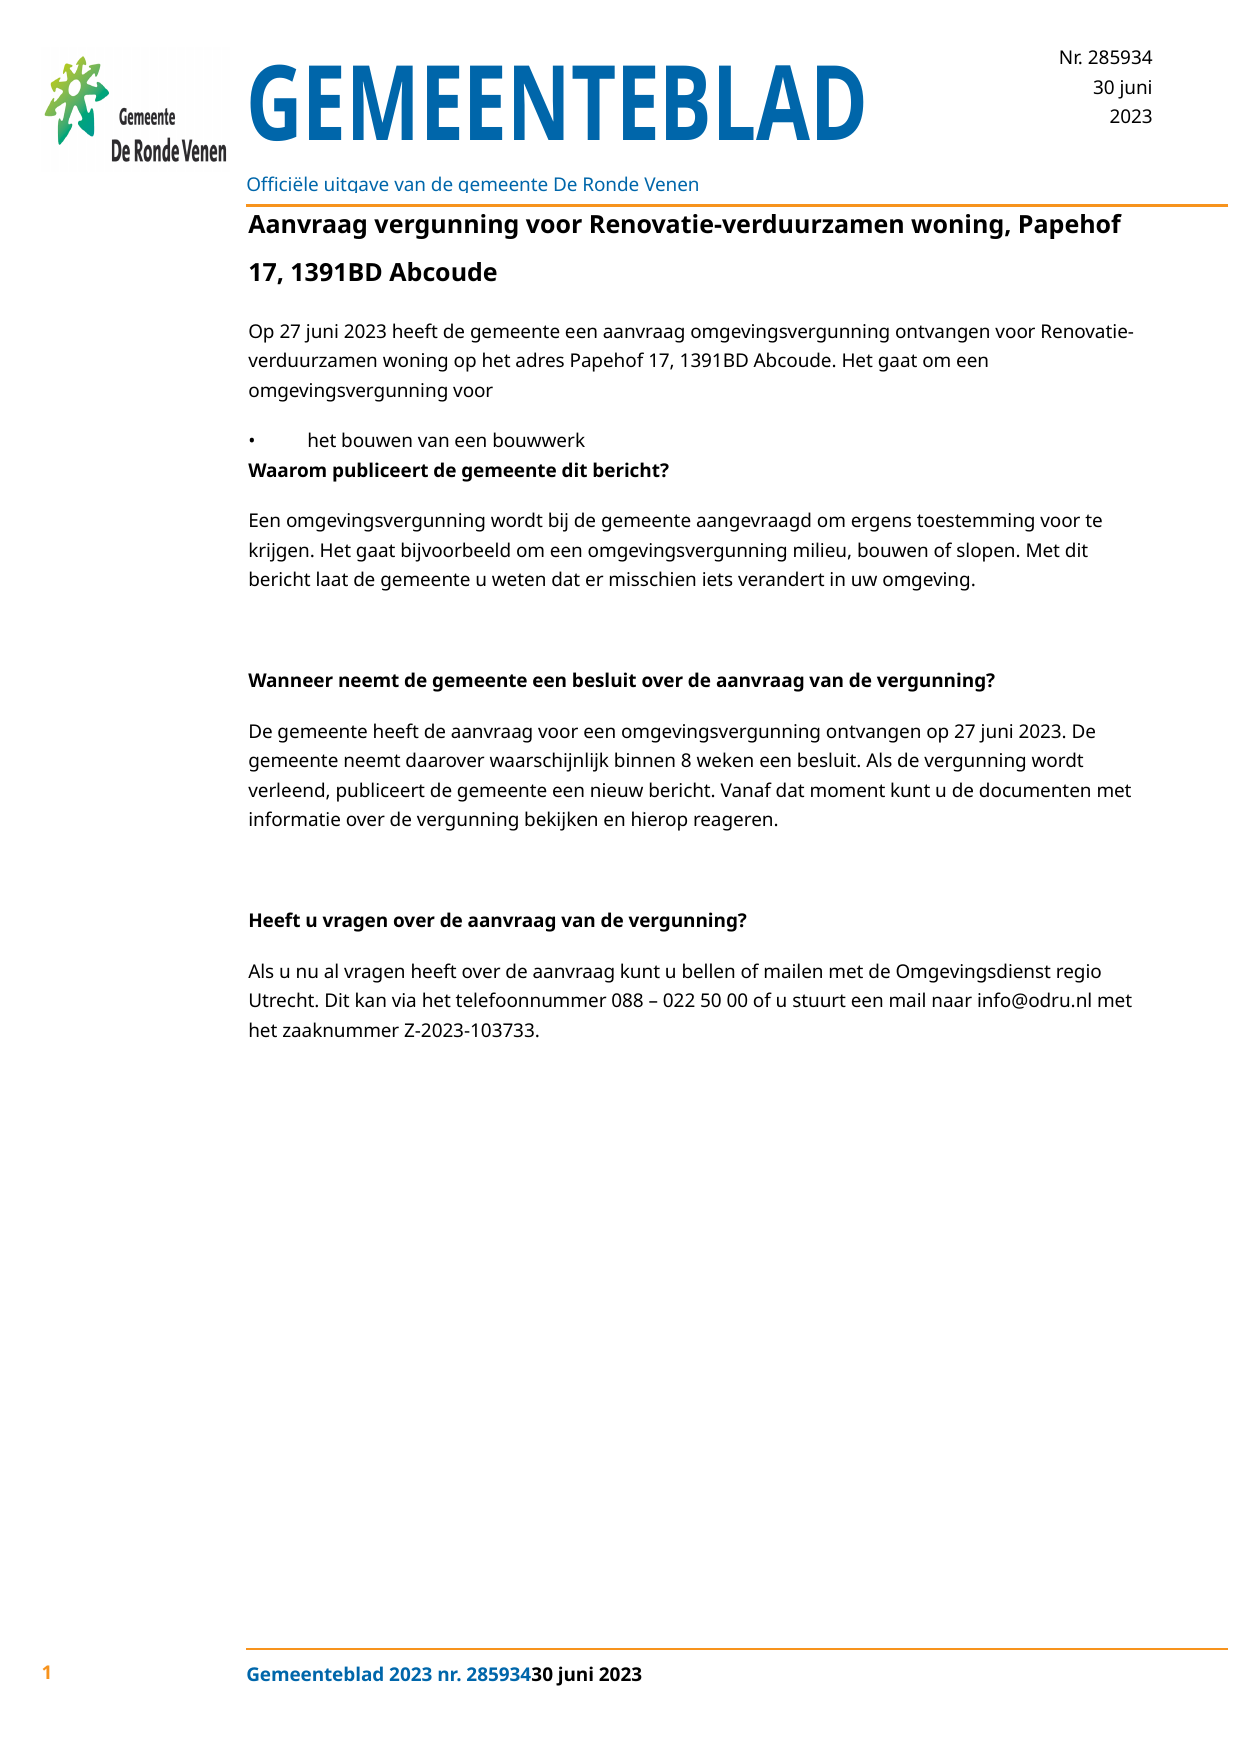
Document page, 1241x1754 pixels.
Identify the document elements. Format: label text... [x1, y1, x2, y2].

text Als u nu al vragen heeft over de aanvraag kunt u bellen of mailen met de Omgevingsdienst regio Utrecht. Dit kan via het telefoonnummer 088 – 022 50 00 of u stuurt een mail naar info@odru.nl met het zaaknummer Z-2023-103733. [248, 958, 1152, 1043]
text De gemeente heeft de aanvraag voor een omgevingsvergunning ontvangen op 27 juni 2023. De gemeente neemt daarover waarschijnlijk binnen 8 weken een besluit. Als de vergunning wordt verleend, publiceert de gemeente een nieuw bericht. Vanaf dat moment kunt u de documenten met informatie over de vergunning bekijken en hierop reageren. [248, 718, 1152, 832]
picture [41, 47, 231, 172]
text Een omgevingsvergunning wordt bij de gemeente aangevraagd om ergens toestemming voor te krijgen. Het gaat bijvoorbeeld om een omgevingsvergunning milieu, bouwen of slopen. Met dit bericht laat de gemeente u weten dat er misschien iets verandert in uw omgeving. [248, 507, 1152, 592]
text Op 27 juni 2023 heeft de gemeente een aanvraag omgevingsvergunning ontvangen voor Renovatie-verduurzamen woning op het adres Papehof 17, 1391BD Abcoude. Het gaat om een omgevingsvergunning voor [248, 318, 1152, 403]
text Heeft u vragen over de aanvraag van de vergunning? [248, 907, 1152, 933]
text Wanneer neemt de gemeente een besluit over de aanvraag van de vergunning? [248, 667, 1152, 693]
text Aanvraag vergunning voor Renovatie-verduurzamen woning, Papehof 17, 1391BD Abcoude [248, 207, 1152, 288]
list het bouwen van een bouwwerk [248, 427, 1152, 453]
text Waarom publiceert de gemeente dit bericht? [248, 457, 1152, 483]
